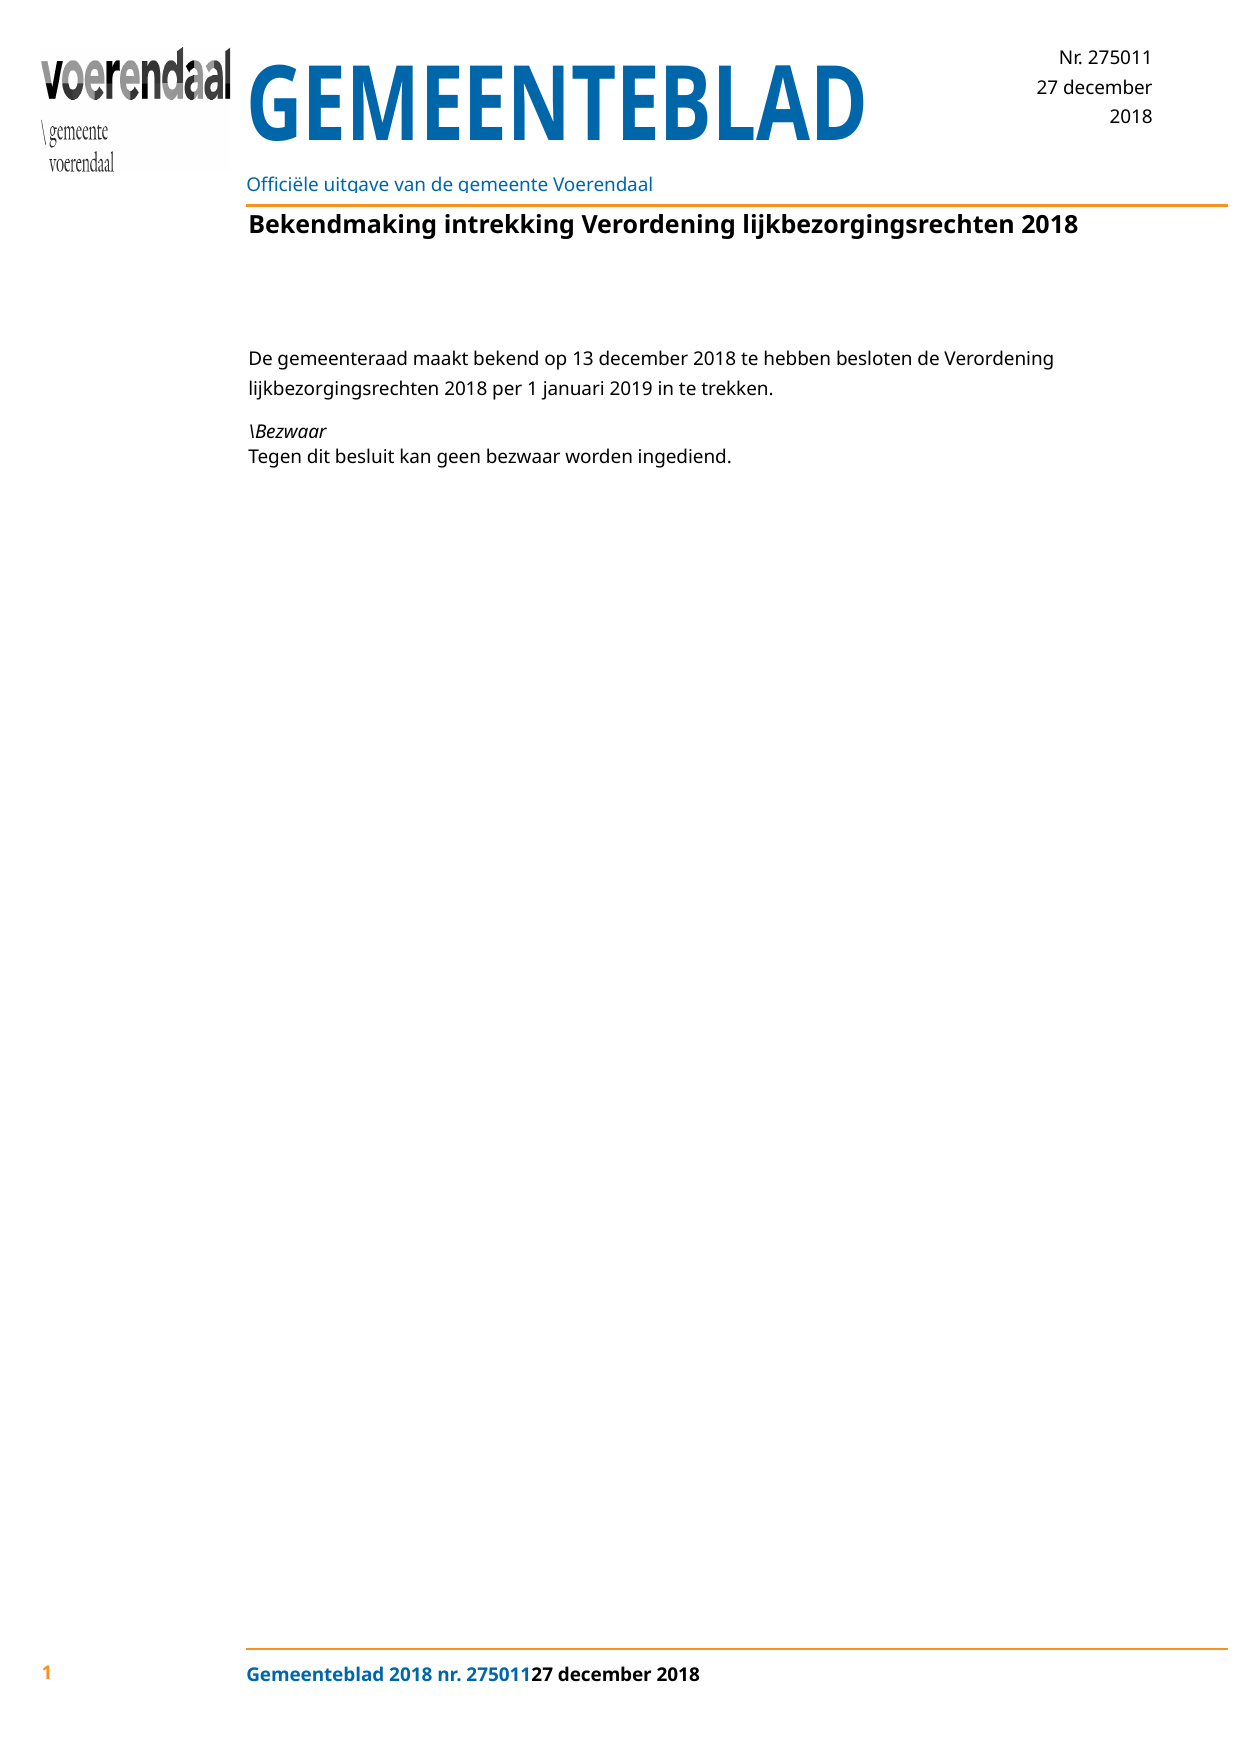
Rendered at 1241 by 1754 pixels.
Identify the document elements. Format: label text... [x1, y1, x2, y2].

text De gemeenteraad maakt bekend op 13 december 2018 te hebben besloten de Verordening lijkbezorgingsrechten 2018 per 1 januari 2019 in te trekken. [248, 345, 1152, 401]
picture [41, 47, 231, 172]
text Bekendmaking intrekking Verordening lijkbezorgingsrechten 2018 [248, 207, 1152, 241]
text \Bezwaar [248, 418, 1152, 444]
text Tegen dit besluit kan geen bezwaar worden ingediend. [248, 444, 1152, 469]
